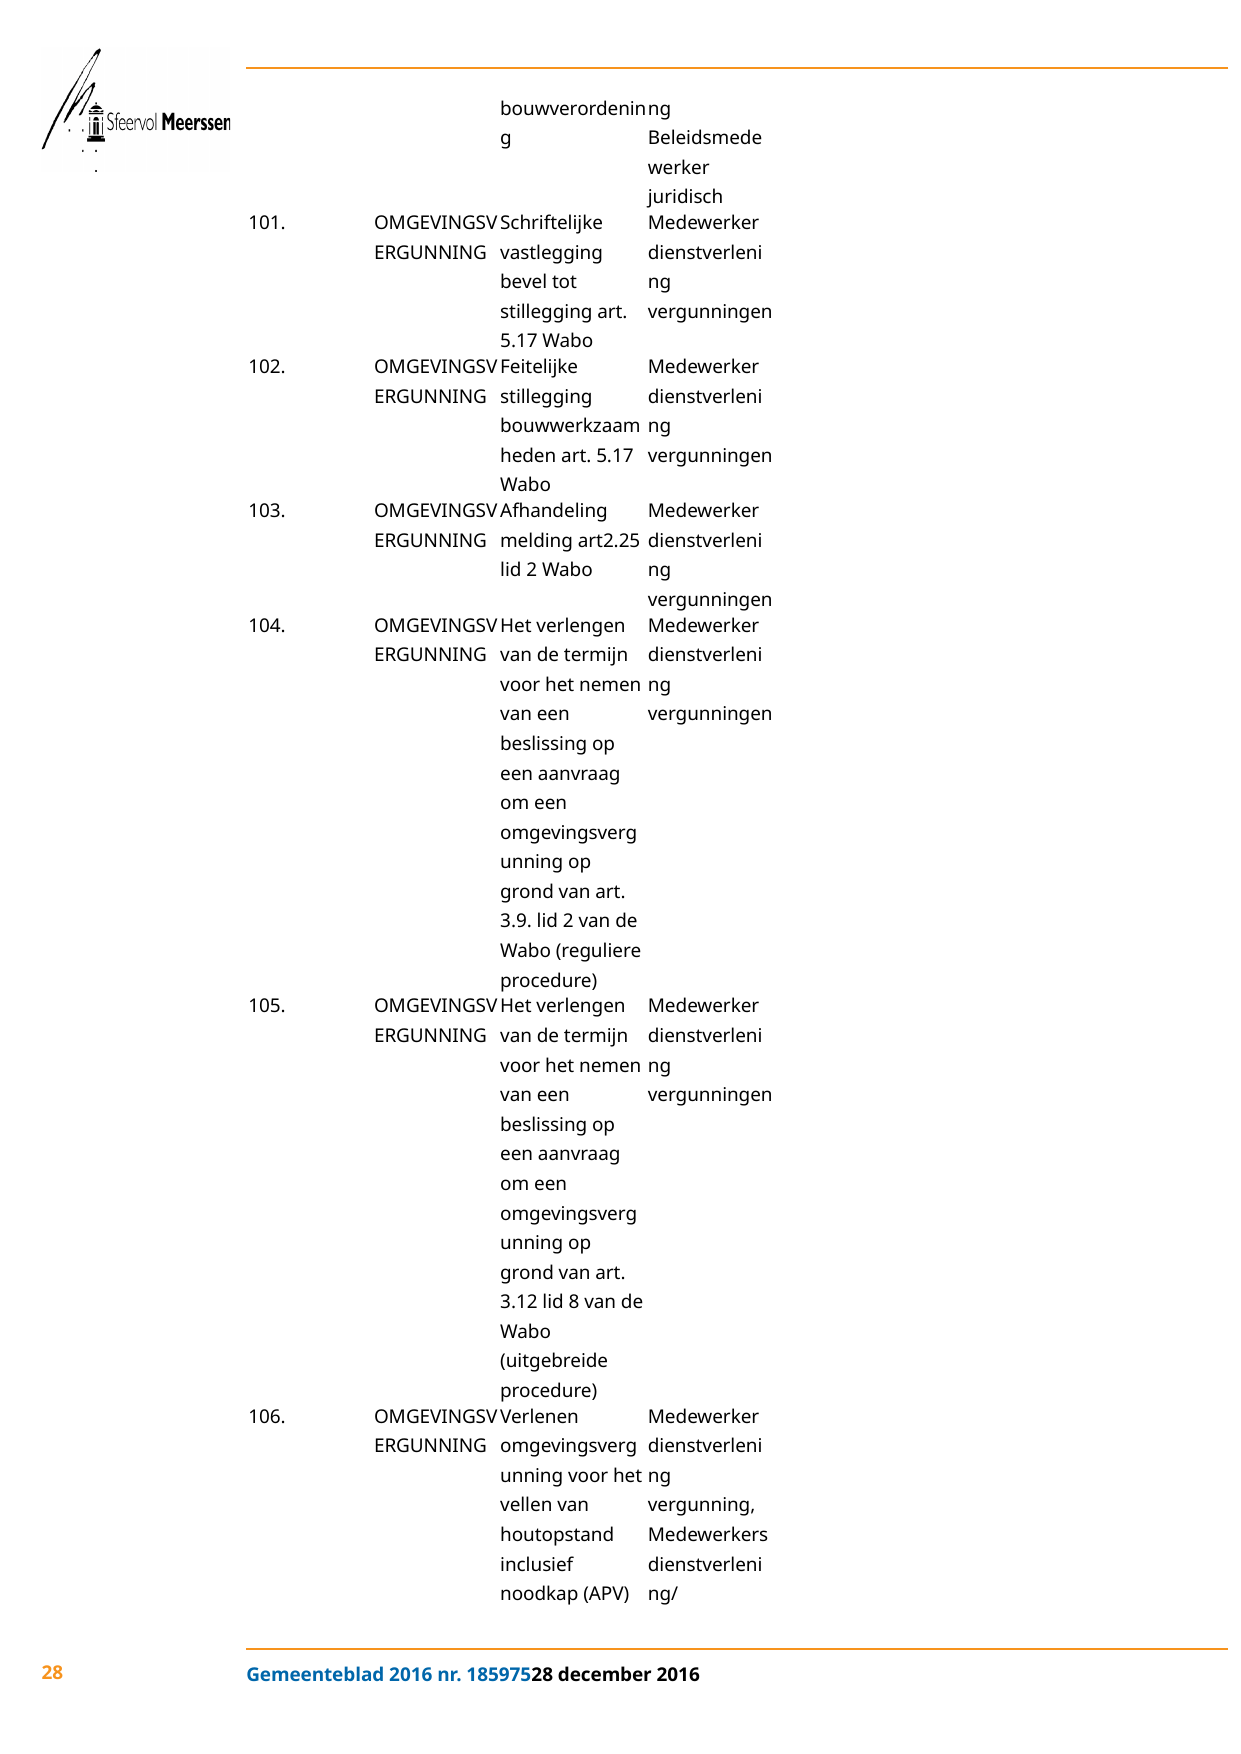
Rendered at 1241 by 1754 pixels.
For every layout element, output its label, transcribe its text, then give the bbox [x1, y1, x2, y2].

table_cell OMGEVINGSVERGUNNING [374, 612, 500, 993]
table_cell [774, 353, 900, 497]
table_cell 103. [248, 498, 374, 612]
table_cell ng Beleidsmedewerker juridisch [648, 95, 774, 209]
table_cell Afhandeling melding art2.25 lid 2 Wabo [500, 498, 648, 612]
table_cell OMGEVINGSVERGUNNING [374, 1403, 500, 1606]
table_cell OMGEVINGSVERGUNNING [374, 498, 500, 612]
table_cell [900, 612, 1026, 993]
table_cell [1026, 612, 1152, 993]
table_cell OMGEVINGSVERGUNNING [374, 993, 500, 1403]
table_cell [1026, 353, 1152, 497]
table_cell Verlenen omgevingsvergunning voor het vellen van houtopstand inclusief noodkap (APV) [500, 1403, 648, 1606]
table_cell [774, 209, 900, 353]
table_cell Medewerker dienstverlening vergunningen [648, 993, 774, 1403]
table_cell [1026, 993, 1152, 1403]
table_cell 105. [248, 993, 374, 1403]
table_cell [900, 209, 1026, 353]
table_cell Medewerker dienstverlening vergunning, Medewerkers dienstverlening/ [648, 1403, 774, 1606]
table_cell OMGEVINGSVERGUNNING [374, 209, 500, 353]
table_cell [774, 612, 900, 993]
table_cell Het verlengen van de termijn voor het nemen van een beslissing op een aanvraag om een omgevingsvergunning op grond van art. 3.9. lid 2 van de Wabo (reguliere procedure) [500, 612, 648, 993]
table_cell [1026, 1403, 1152, 1606]
table_cell Medewerker dienstverlening vergunningen [648, 209, 774, 353]
table_cell [1026, 498, 1152, 612]
table_cell [900, 95, 1026, 209]
table_cell 106. [248, 1403, 374, 1606]
table_cell [774, 1403, 900, 1606]
table_cell Schriftelijke vastlegging bevel tot stillegging art. 5.17 Wabo [500, 209, 648, 353]
table_cell [774, 95, 900, 209]
table_cell Medewerker dienstverlening vergunningen [648, 498, 774, 612]
picture [41, 47, 231, 172]
table_cell [774, 993, 900, 1403]
table_cell Feitelijke stillegging bouwwerkzaamheden art. 5.17 Wabo [500, 353, 648, 497]
table_cell [774, 498, 900, 612]
table_cell 101. [248, 209, 374, 353]
table_cell [1026, 95, 1152, 209]
table_cell 102. [248, 353, 374, 497]
table_cell Medewerker dienstverlening vergunningen [648, 612, 774, 993]
table_cell OMGEVINGSVERGUNNING [374, 353, 500, 497]
table_cell 104. [248, 612, 374, 993]
table_cell [1026, 209, 1152, 353]
table_cell [900, 353, 1026, 497]
table_cell Medewerker dienstverlening vergunningen [648, 353, 774, 497]
table_cell [374, 95, 500, 209]
table_cell [900, 993, 1026, 1403]
table_cell Het verlengen van de termijn voor het nemen van een beslissing op een aanvraag om een omgevingsvergunning op grond van art. 3.12 lid 8 van de Wabo (uitgebreide procedure) [500, 993, 648, 1403]
table_cell [900, 1403, 1026, 1606]
table_cell [900, 498, 1026, 612]
table_cell [248, 95, 374, 209]
table_cell bouwverordening [500, 95, 648, 209]
